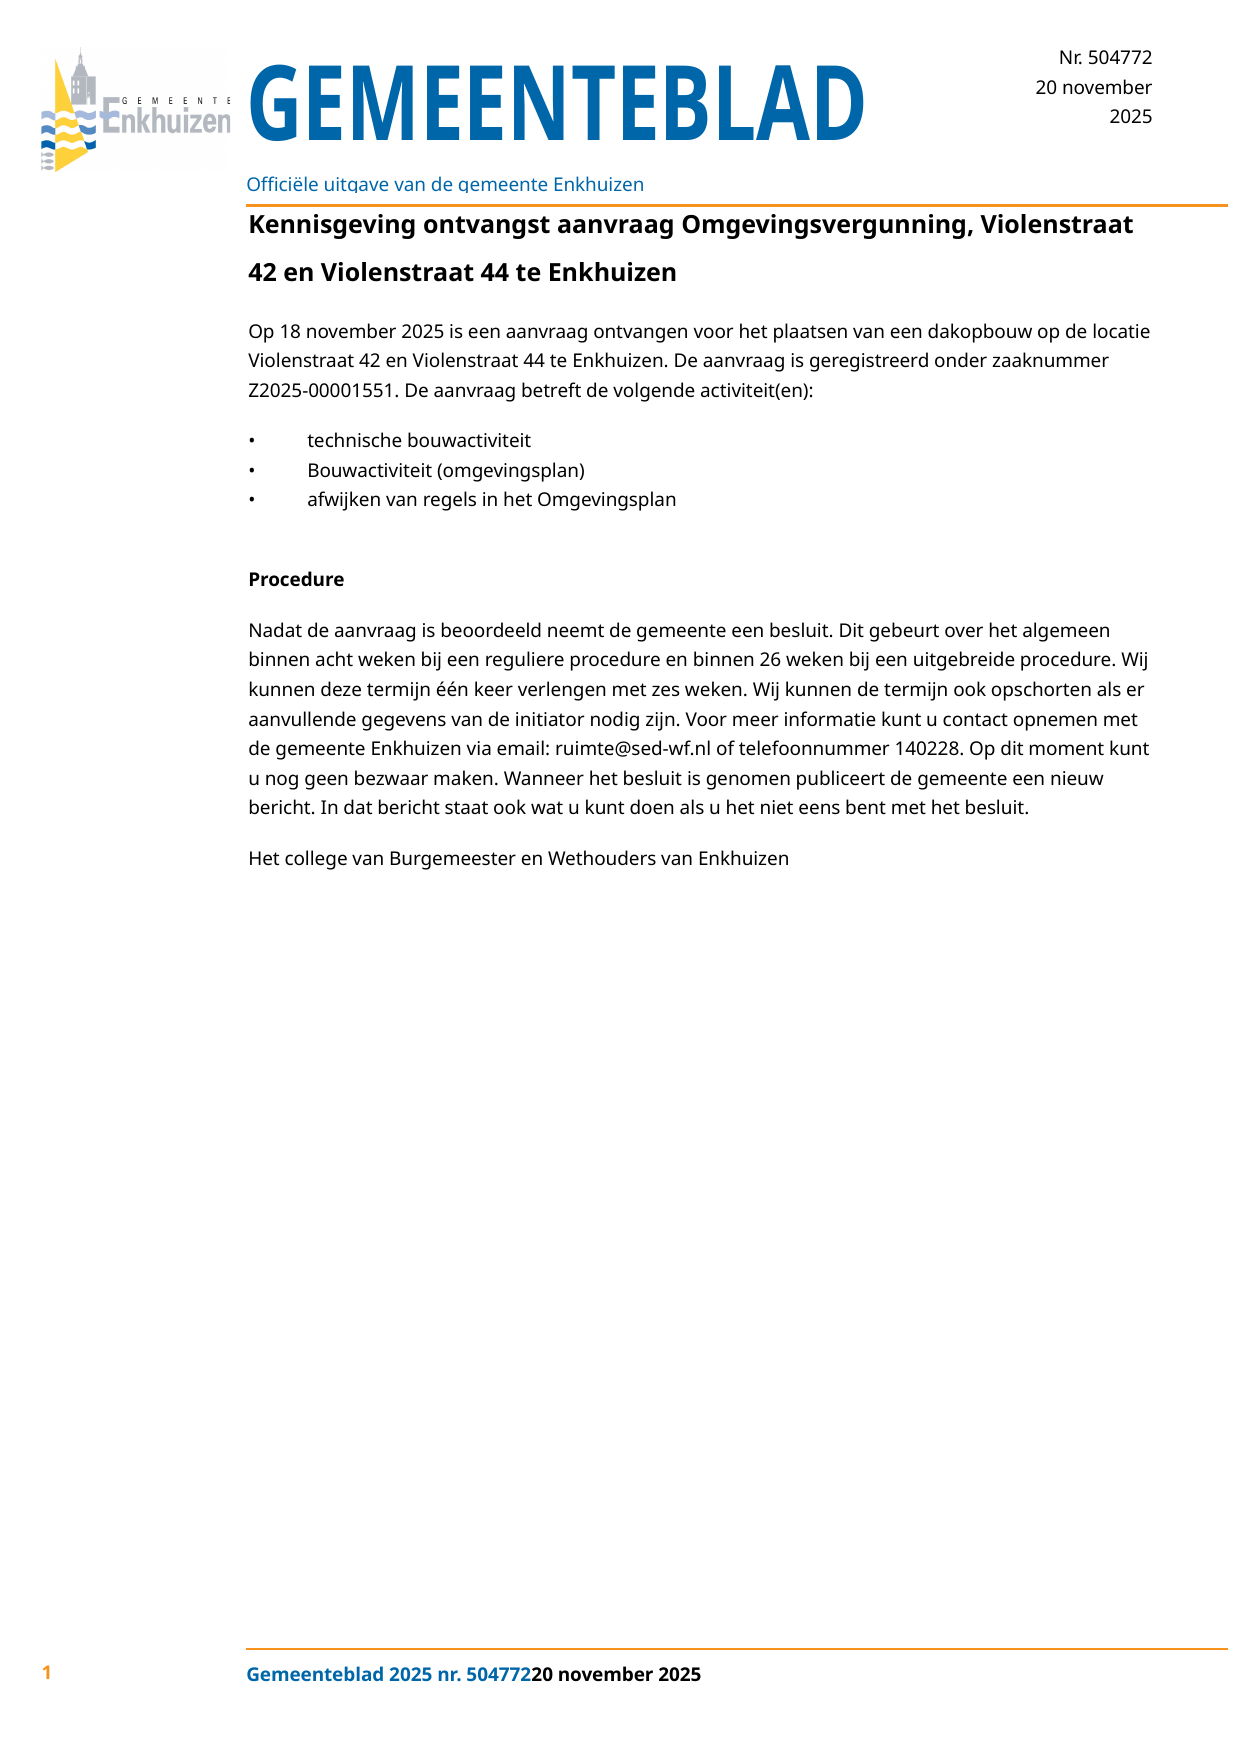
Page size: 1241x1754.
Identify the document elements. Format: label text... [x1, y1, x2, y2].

list afwijken van regels in het Omgevingsplan [248, 487, 1152, 512]
text Nadat de aanvraag is beoordeeld neemt de gemeente een besluit. Dit gebeurt over het algemeen binnen acht weken bij een reguliere procedure en binnen 26 weken bij een uitgebreide procedure. Wij kunnen deze termijn één keer verlengen met zes weken. Wij kunnen de termijn ook opschorten als er aanvullende gegevens van de initiator nodig zijn. Voor meer informatie kunt u contact opnemen met de gemeente Enkhuizen via email: ruimte@sed-wf.nl of telefoonnummer 140228. Op dit moment kunt u nog geen bezwaar maken. Wanneer het besluit is genomen publiceert de gemeente een nieuw bericht. In dat bericht staat ook wat u kunt doen als u het niet eens bent met het besluit. [248, 617, 1152, 820]
text Procedure [248, 567, 1152, 592]
list Bouwactiviteit (omgevingsplan) [248, 457, 1152, 483]
text Op 18 november 2025 is een aanvraag ontvangen voor het plaatsen van een dakopbouw op de locatie Violenstraat 42 en Violenstraat 44 te Enkhuizen. De aanvraag is geregistreerd onder zaaknummer Z2025-00001551. De aanvraag betreft de volgende activiteit(en): [248, 318, 1152, 403]
list technische bouwactiviteit [248, 427, 1152, 453]
text Het college van Burgemeester en Wethouders van Enkhuizen [248, 845, 1152, 871]
text Kennisgeving ontvangst aanvraag Omgevingsvergunning, Violenstraat 42 en Violenstraat 44 te Enkhuizen [248, 207, 1152, 288]
picture [41, 47, 231, 172]
